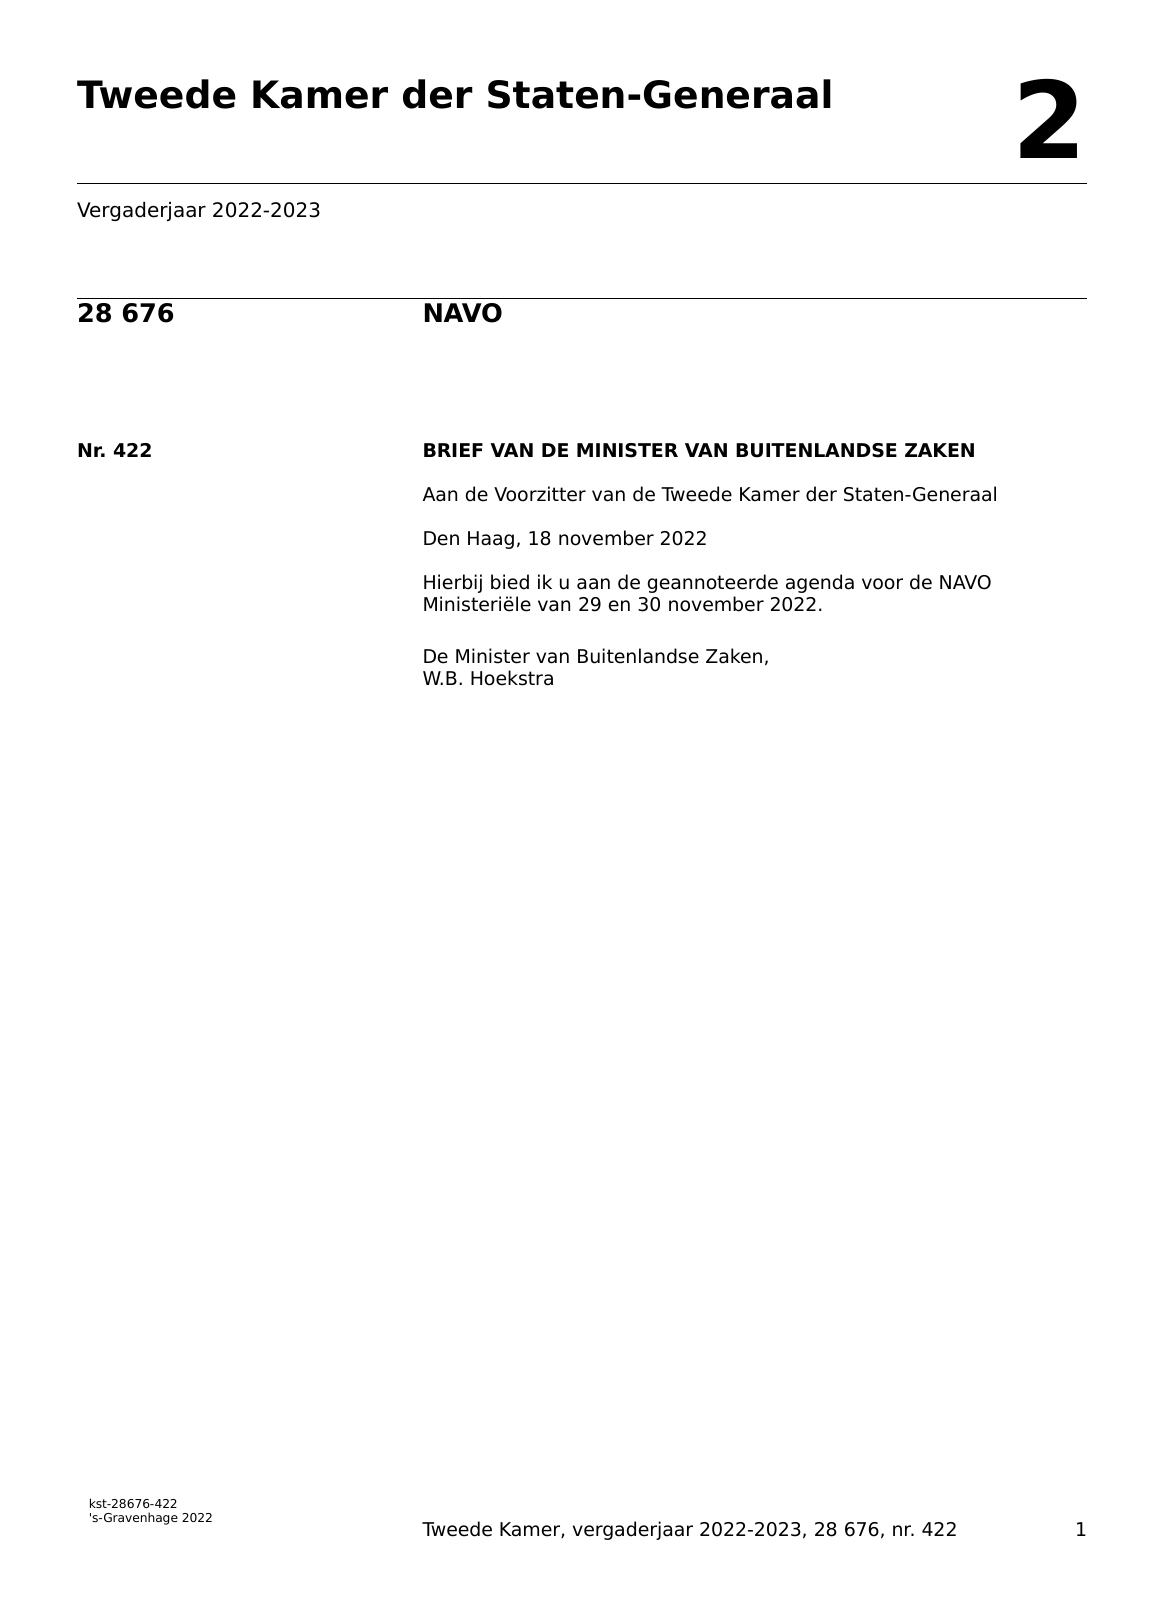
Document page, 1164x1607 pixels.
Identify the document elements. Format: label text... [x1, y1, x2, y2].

text De Minister van Buitenlandse Zaken, W.B. Hoekstra [422, 646, 1087, 690]
table_header Tweede Kamer der Staten-Generaal [77, 59, 886, 183]
text Den Haag, 18 november 2022 [422, 528, 1087, 550]
table_cell Vergaderjaar 2022-2023 [77, 184, 1087, 298]
text kst-28676-422 [88, 1497, 323, 1511]
text 's-Gravenhage 2022 [88, 1511, 323, 1525]
subtitle Nr. 422 BRIEF VAN DE MINISTER VAN BUITENLANDSE ZAKEN [77, 440, 1087, 462]
table_header 2 [886, 59, 1087, 183]
text Hierbij bied ik u aan de geannoteerde agenda voor de NAVO Ministeriële van 29 en 30 november 2022. [422, 572, 1087, 616]
subtitle 28 676 NAVO [77, 299, 1087, 329]
text Aan de Voorzitter van de Tweede Kamer der Staten-Generaal [422, 484, 1087, 506]
